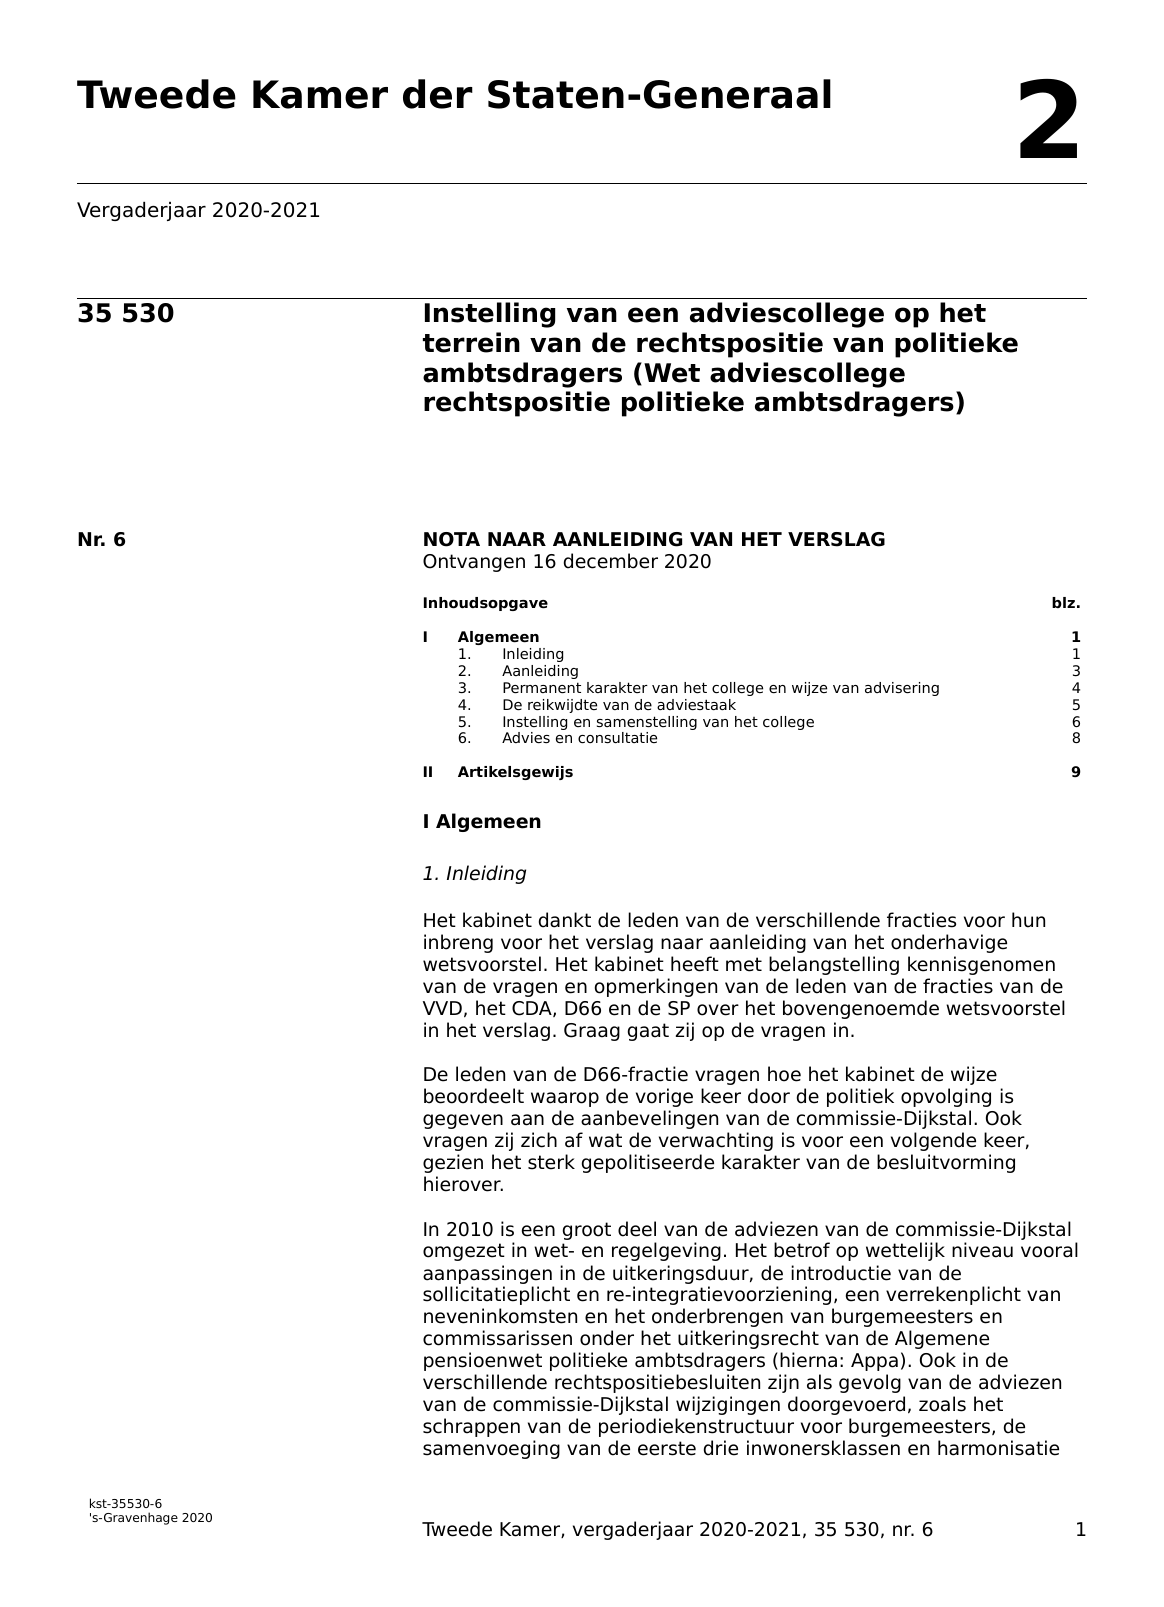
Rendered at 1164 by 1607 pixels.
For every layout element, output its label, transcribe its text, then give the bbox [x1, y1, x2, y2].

table_cell II [422, 764, 452, 781]
text kst-35530-6 [88, 1497, 323, 1511]
text In 2010 is een groot deel van de adviezen van de commissie-Dijkstal omgezet in wet- en regelgeving. Het betrof op wettelijk niveau vooral aanpassingen in de uitkeringsduur, de introductie van de sollicitatieplicht en re-integratievoorziening, een verrekenplicht van neveninkomsten en het onderbrengen van burgemeesters en commissarissen onder het uitkeringsrecht van de Algemene pensioenwet politieke ambtsdragers (hierna: Appa). Ook in de verschillende rechtspositiebesluiten zijn als gevolg van de adviezen van de commissie-Dijkstal wijzigingen doorgevoerd, zoals het schrappen van de periodiekenstructuur voor burgemeesters, de samenvoeging van de eerste drie inwonersklassen en harmonisatie [422, 1218, 1087, 1460]
table_cell Artikelsgewijs [452, 764, 1028, 781]
table_cell 9 [1028, 764, 1087, 781]
table_header 2 [886, 59, 1087, 183]
table_cell Permanent karakter van het college en wijze van advisering [496, 680, 1028, 696]
table_cell [422, 730, 452, 747]
table_header Inhoudsopgave [422, 595, 1028, 612]
table_cell [422, 612, 452, 628]
table_cell [422, 714, 452, 730]
table_cell Inleiding [496, 646, 1028, 662]
table_cell [422, 663, 452, 679]
table_cell Advies en consultatie [496, 730, 1028, 747]
table_cell [1028, 612, 1087, 628]
table_cell 1 [1028, 629, 1087, 646]
text Ontvangen 16 december 2020 [422, 551, 1087, 573]
table_cell Vergaderjaar 2020-2021 [77, 184, 1087, 298]
table_cell [452, 748, 496, 764]
table_cell 5 [1028, 696, 1087, 713]
table_cell 8 [1028, 730, 1087, 747]
table_cell 3 [1028, 663, 1087, 679]
table_cell Aanleiding [496, 663, 1028, 679]
table_cell [422, 748, 452, 764]
table_cell I [422, 629, 452, 646]
table_cell [422, 646, 452, 662]
table_cell [496, 612, 1028, 628]
subtitle I Algemeen [422, 811, 1087, 833]
table_cell 5. [452, 714, 496, 730]
table_cell [1028, 748, 1087, 764]
table_cell 2. [452, 663, 496, 679]
table_cell [452, 612, 496, 628]
table_cell [422, 680, 452, 696]
table_header blz. [1028, 595, 1087, 612]
table_cell Algemeen [452, 629, 1028, 646]
table_cell 3. [452, 680, 496, 696]
table_cell [422, 696, 452, 713]
subtitle 1. Inleiding [422, 863, 1087, 885]
table_cell De reikwijdte van de adviestaak [496, 696, 1028, 713]
subtitle 35 530 Instelling van een adviescollege op het terrein van de rechtspositie van politieke ambtsdragers (Wet adviescollege rechtspositie politieke ambtsdragers) [77, 299, 1087, 418]
table_cell 4 [1028, 680, 1087, 696]
table_cell 6. [452, 730, 496, 747]
subtitle Nr. 6 NOTA NAAR AANLEIDING VAN HET VERSLAG [77, 529, 1087, 551]
table_cell 6 [1028, 714, 1087, 730]
text 's-Gravenhage 2020 [88, 1511, 323, 1525]
table_header Tweede Kamer der Staten-Generaal [77, 59, 886, 183]
table_cell 1. [452, 646, 496, 662]
text De leden van de D66-fractie vragen hoe het kabinet de wijze beoordeelt waarop de vorige keer door de politiek opvolging is gegeven aan de aanbevelingen van de commissie-Dijkstal. Ook vragen zij zich af wat de verwachting is voor een volgende keer, gezien het sterk gepolitiseerde karakter van de besluitvorming hierover. [422, 1064, 1087, 1196]
table_cell [496, 748, 1028, 764]
table_cell 1 [1028, 646, 1087, 662]
table_cell 4. [452, 696, 496, 713]
table_cell Instelling en samenstelling van het college [496, 714, 1028, 730]
text Het kabinet dankt de leden van de verschillende fracties voor hun inbreng voor het verslag naar aanleiding van het onderhavige wetsvoorstel. Het kabinet heeft met belangstelling kennisgenomen van de vragen en opmerkingen van de leden van de fracties van de VVD, het CDA, D66 en de SP over het bovengenoemde wetsvoorstel in het verslag. Graag gaat zij op de vragen in. [422, 910, 1087, 1042]
